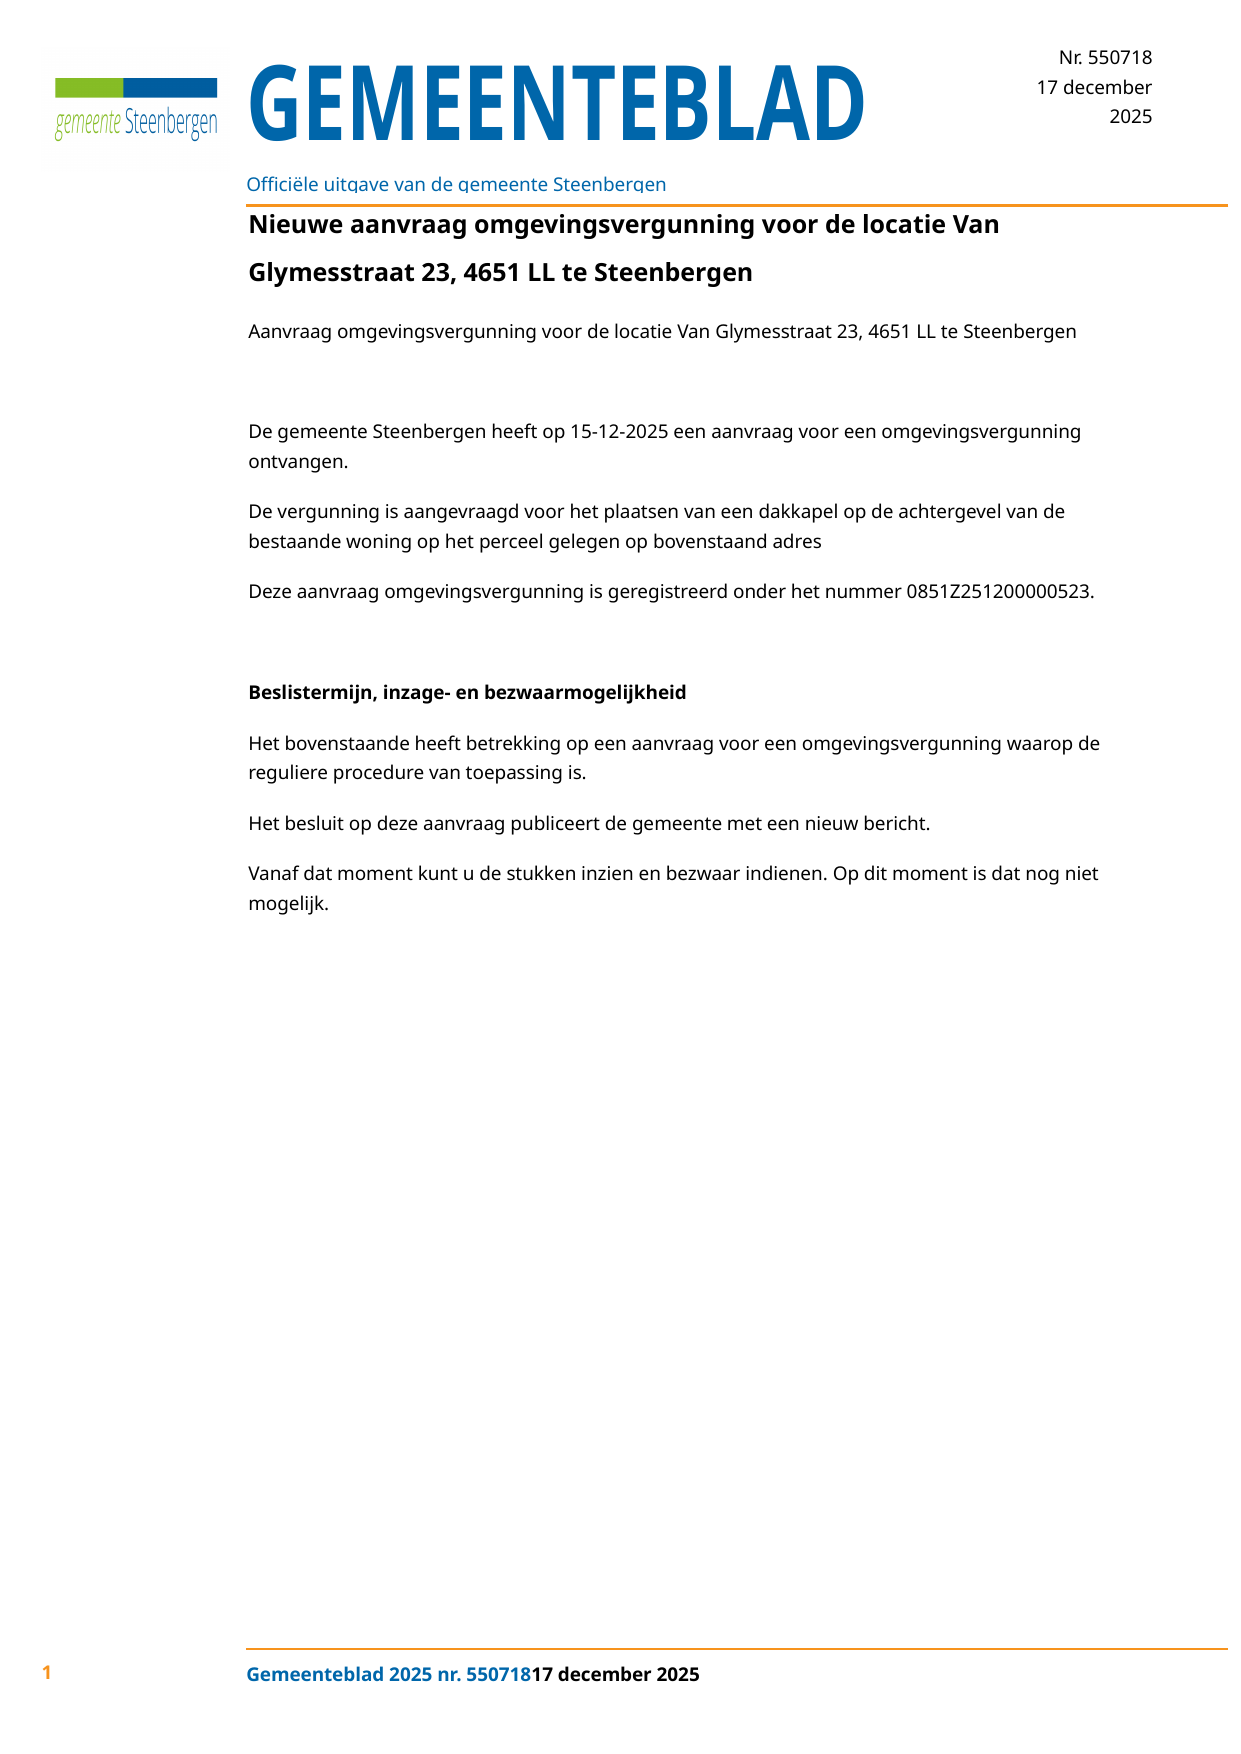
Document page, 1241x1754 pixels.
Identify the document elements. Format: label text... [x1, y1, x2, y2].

picture [41, 47, 231, 172]
text Het besluit op deze aanvraag publiceert de gemeente met een nieuw bericht. [248, 810, 1152, 836]
text Beslistermijn, inzage- en bezwaarmogelijkheid [248, 679, 1152, 705]
text Nieuwe aanvraag omgevingsvergunning voor de locatie Van Glymesstraat 23, 4651 LL te Steenbergen [248, 207, 1152, 288]
text De gemeente Steenbergen heeft op 15-12-2025 een aanvraag voor een omgevingsvergunning ontvangen. [248, 419, 1152, 474]
text Vanaf dat moment kunt u de stukken inzien en bezwaar indienen. Op dit moment is dat nog niet mogelijk. [248, 860, 1152, 916]
text Het bovenstaande heeft betrekking op een aanvraag voor een omgevingsvergunning waarop de reguliere procedure van toepassing is. [248, 730, 1152, 785]
text De vergunning is aangevraagd voor het plaatsen van een dakkapel op de achtergevel van de bestaande woning op het perceel gelegen op bovenstaand adres [248, 499, 1152, 554]
text Deze aanvraag omgevingsvergunning is geregistreerd onder het nummer 0851Z251200000523. [248, 579, 1152, 604]
text Aanvraag omgevingsvergunning voor de locatie Van Glymesstraat 23, 4651 LL te Steenbergen [248, 318, 1152, 344]
